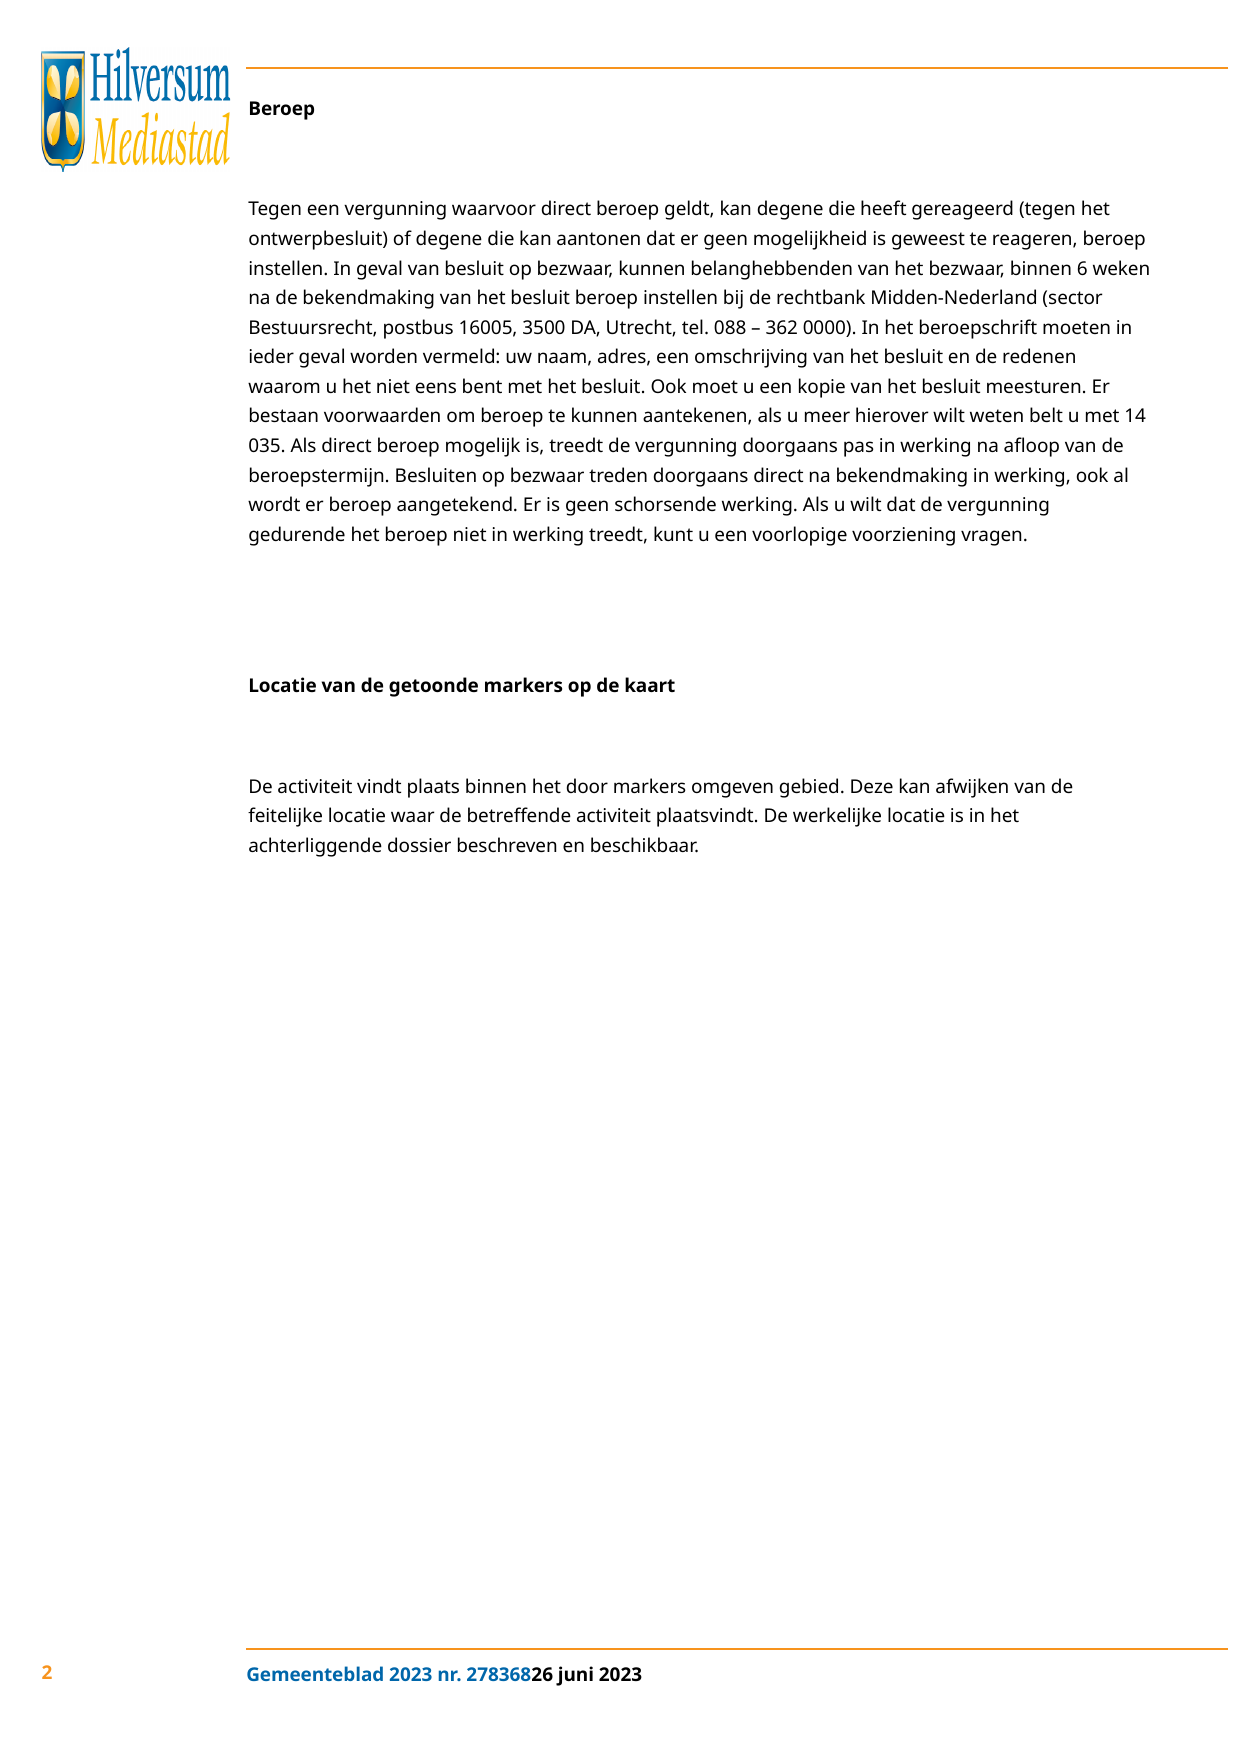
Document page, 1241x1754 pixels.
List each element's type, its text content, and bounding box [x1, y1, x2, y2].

picture [41, 47, 231, 172]
text Locatie van de getoonde markers op de kaart [248, 672, 1152, 698]
text Tegen een vergunning waarvoor direct beroep geldt, kan degene die heeft gereageerd (tegen het ontwerpbesluit) of degene die kan aantonen dat er geen mogelijkheid is geweest te reageren, beroep instellen. In geval van besluit op bezwaar, kunnen belanghebbenden van het bezwaar, binnen 6 weken na de bekendmaking van het besluit beroep instellen bij de rechtbank Midden-Nederland (sector Bestuursrecht, postbus 16005, 3500 DA, Utrecht, tel. 088 – 362 0000). In het beroepschrift moeten in ieder geval worden vermeld: uw naam, adres, een omschrijving van het besluit en de redenen waarom u het niet eens bent met het besluit. Ook moet u een kopie van het besluit meesturen. Er bestaan voorwaarden om beroep te kunnen aantekenen, als u meer hierover wilt weten belt u met 14 035. Als direct beroep mogelijk is, treedt de vergunning doorgaans pas in werking na afloop van de beroepstermijn. Besluiten op bezwaar treden doorgaans direct na bekendmaking in werking, ook al wordt er beroep aangetekend. Er is geen schorsende werking. Als u wilt dat de vergunning gedurende het beroep niet in werking treedt, kunt u een voorlopige voorziening vragen. [248, 196, 1152, 547]
text De activiteit vindt plaats binnen het door markers omgeven gebied. Deze kan afwijken van de feitelijke locatie waar de betreffende activiteit plaatsvindt. De werkelijke locatie is in het achterliggende dossier beschreven en beschikbaar. [248, 773, 1152, 858]
text Beroep [248, 95, 1152, 121]
